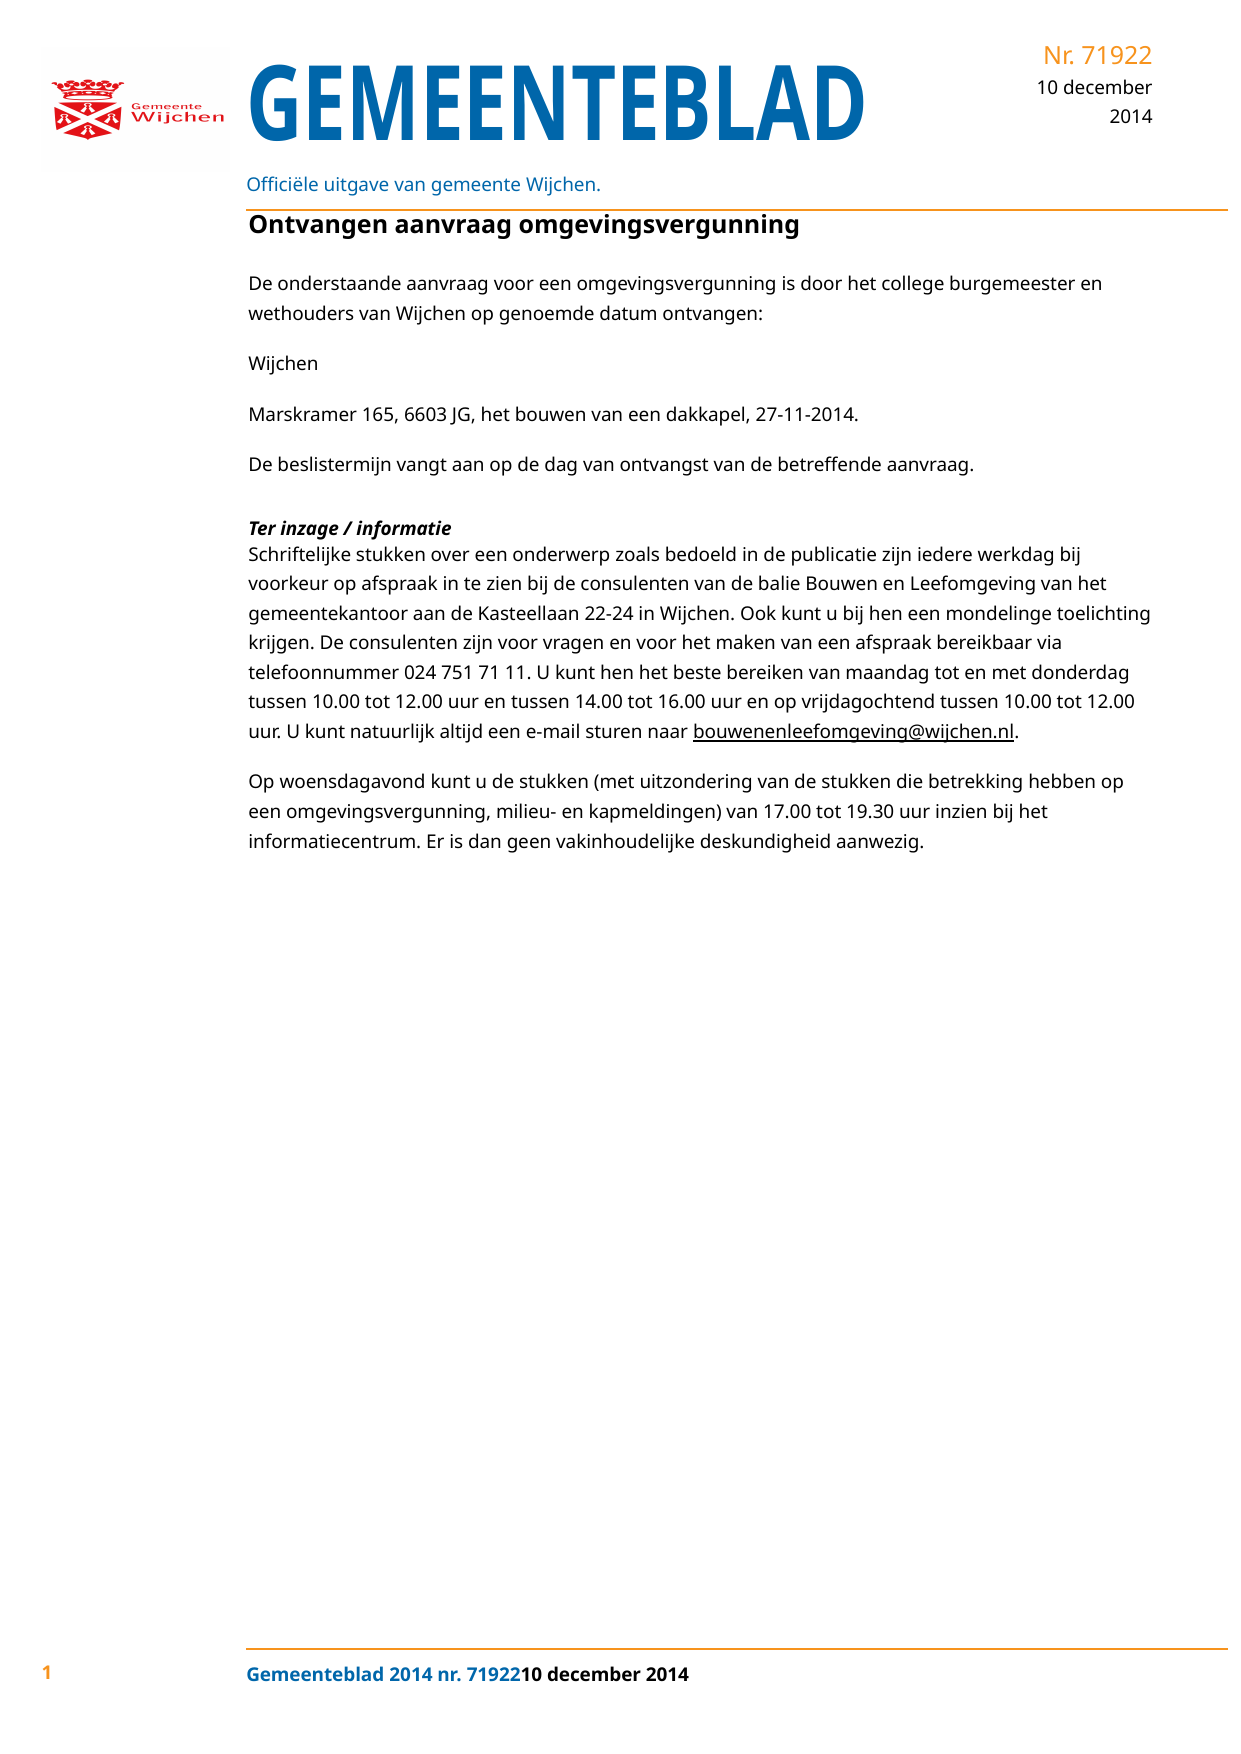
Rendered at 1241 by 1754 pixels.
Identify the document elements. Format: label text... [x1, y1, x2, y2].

text Ontvangen aanvraag omgevingsvergunning [248, 211, 1152, 241]
text Schriftelijke stukken over een onderwerp zoals bedoeld in de publicatie zijn iedere werkdag bij voorkeur op afspraak in te zien bij de consulenten van de balie Bouwen en Leefomgeving van het gemeentekantoor aan de Kasteellaan 22-24 in Wijchen. Ook kunt u bij hen een mondelinge toelichting krijgen. De consulenten zijn voor vragen en voor het maken van een afspraak bereikbaar via telefoonnummer 024 751 71 11. U kunt hen het beste bereiken van maandag tot en met donderdag tussen 10.00 tot 12.00 uur en tussen 14.00 tot 16.00 uur en op vrijdagochtend tussen 10.00 tot 12.00 uur. U kunt natuurlijk altijd een e-mail sturen naar bouwenenleefomgeving@wijchen.nl. [248, 541, 1152, 744]
text Wijchen [248, 350, 1152, 376]
text De onderstaande aanvraag voor een omgevingsvergunning is door het college burgemeester en wethouders van Wijchen op genoemde datum ontvangen: [248, 270, 1152, 326]
picture [41, 47, 231, 172]
text Ter inzage / informatie [248, 515, 1152, 541]
text De beslistermijn vangt aan op de dag van ontvangst van de betreffende aanvraag. [248, 451, 1152, 477]
text Marskramer 165, 6603 JG, het bouwen van een dakkapel, 27-11-2014. [248, 401, 1152, 426]
text Op woensdagavond kunt u de stukken (met uitzondering van de stukken die betrekking hebben op een omgevingsvergunning, milieu- en kapmeldingen) van 17.00 tot 19.30 uur inzien bij het informatiecentrum. Er is dan geen vakinhoudelijke deskundigheid aanwezig. [248, 769, 1152, 854]
